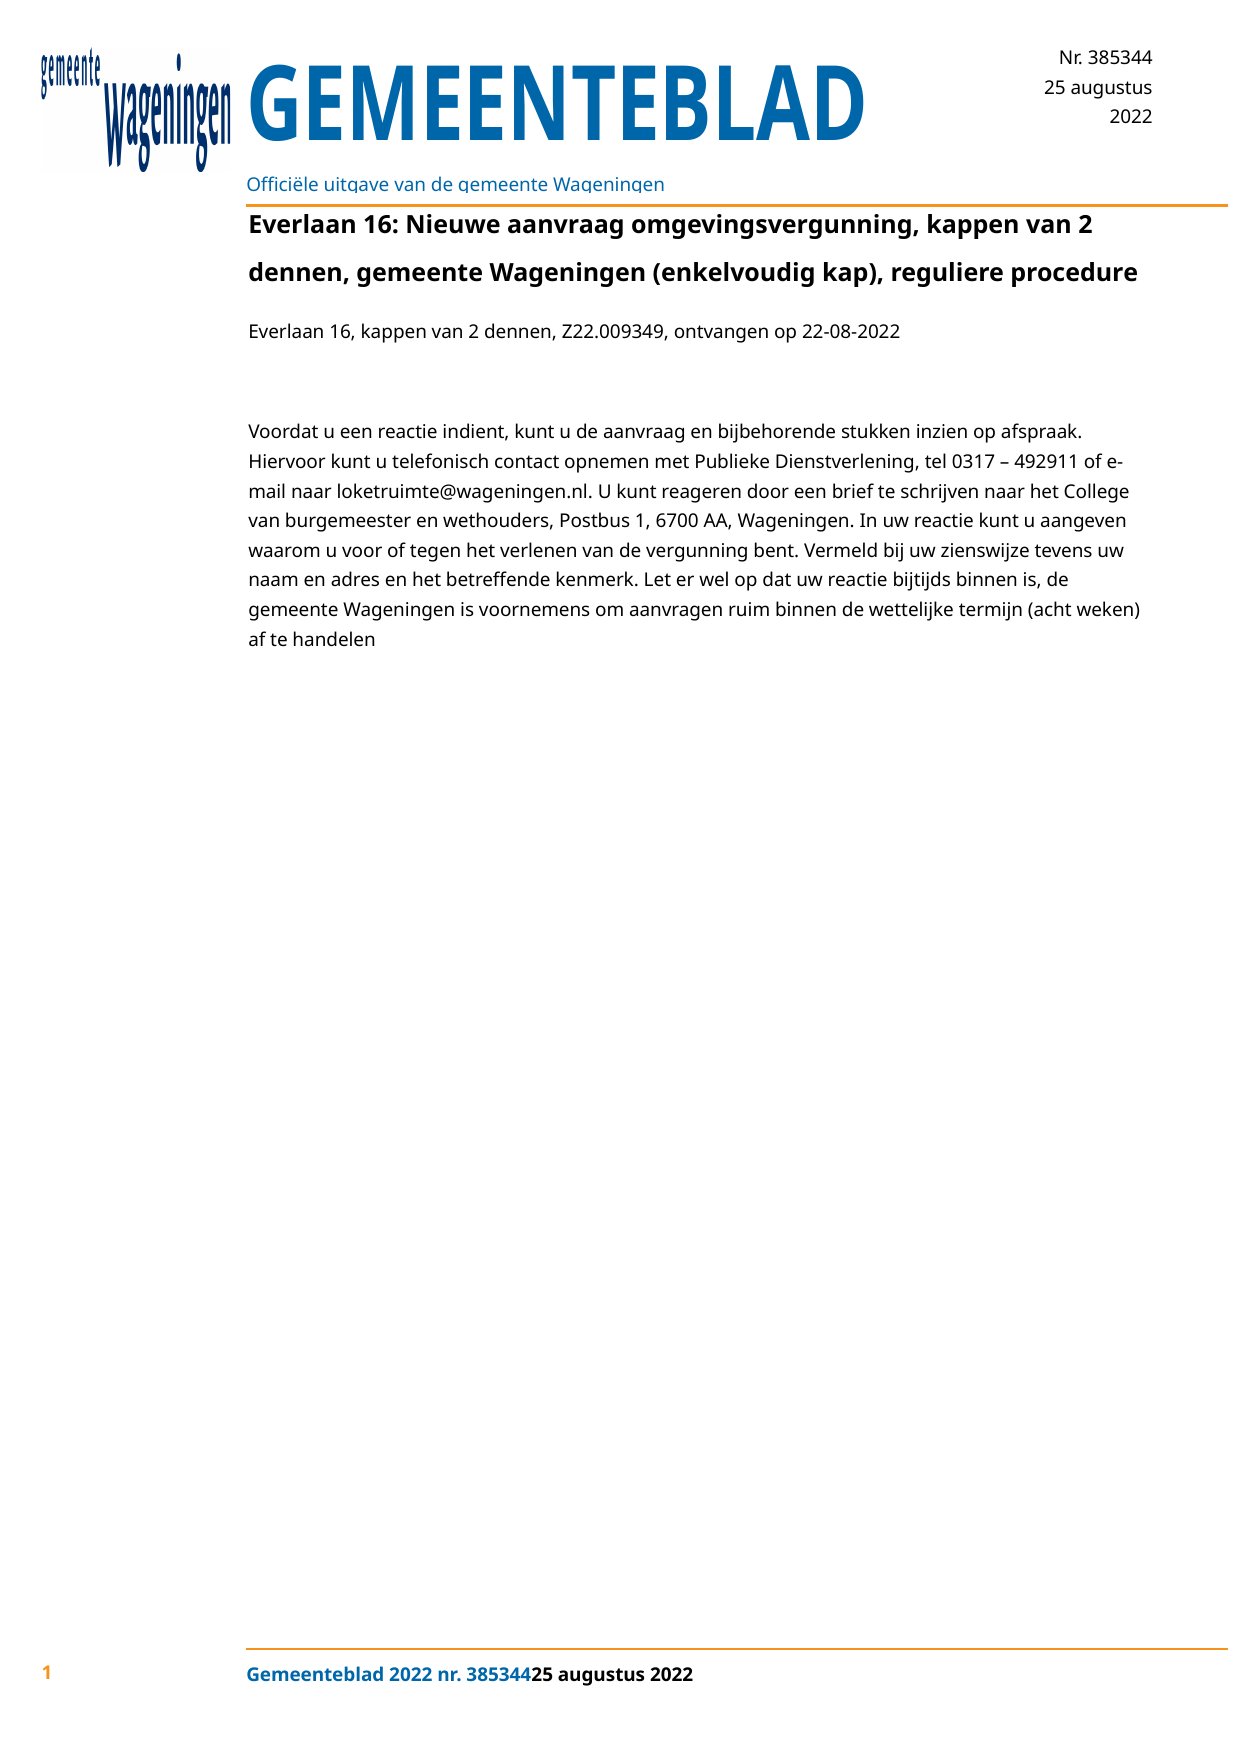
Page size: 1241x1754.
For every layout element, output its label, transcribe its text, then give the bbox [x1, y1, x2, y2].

text Voordat u een reactie indient, kunt u de aanvraag en bijbehorende stukken inzien op afspraak. Hiervoor kunt u telefonisch contact opnemen met Publieke Dienstverlening, tel 0317 – 492911 of e-mail naar loketruimte@wageningen.nl. U kunt reageren door een brief te schrijven naar het College van burgemeester en wethouders, Postbus 1, 6700 AA, Wageningen. In uw reactie kunt u aangeven waarom u voor of tegen het verlenen van de vergunning bent. Vermeld bij uw zienswijze tevens uw naam en adres en het betreffende kenmerk. Let er wel op dat uw reactie bijtijds binnen is, de gemeente Wageningen is voornemens om aanvragen ruim binnen de wettelijke termijn (acht weken) af te handelen [248, 419, 1152, 652]
text Everlaan 16, kappen van 2 dennen, Z22.009349, ontvangen op 22-08-2022 [248, 318, 1152, 344]
text Everlaan 16: Nieuwe aanvraag omgevingsvergunning, kappen van 2 dennen, gemeente Wageningen (enkelvoudig kap), reguliere procedure [248, 207, 1152, 288]
picture [41, 47, 231, 172]
